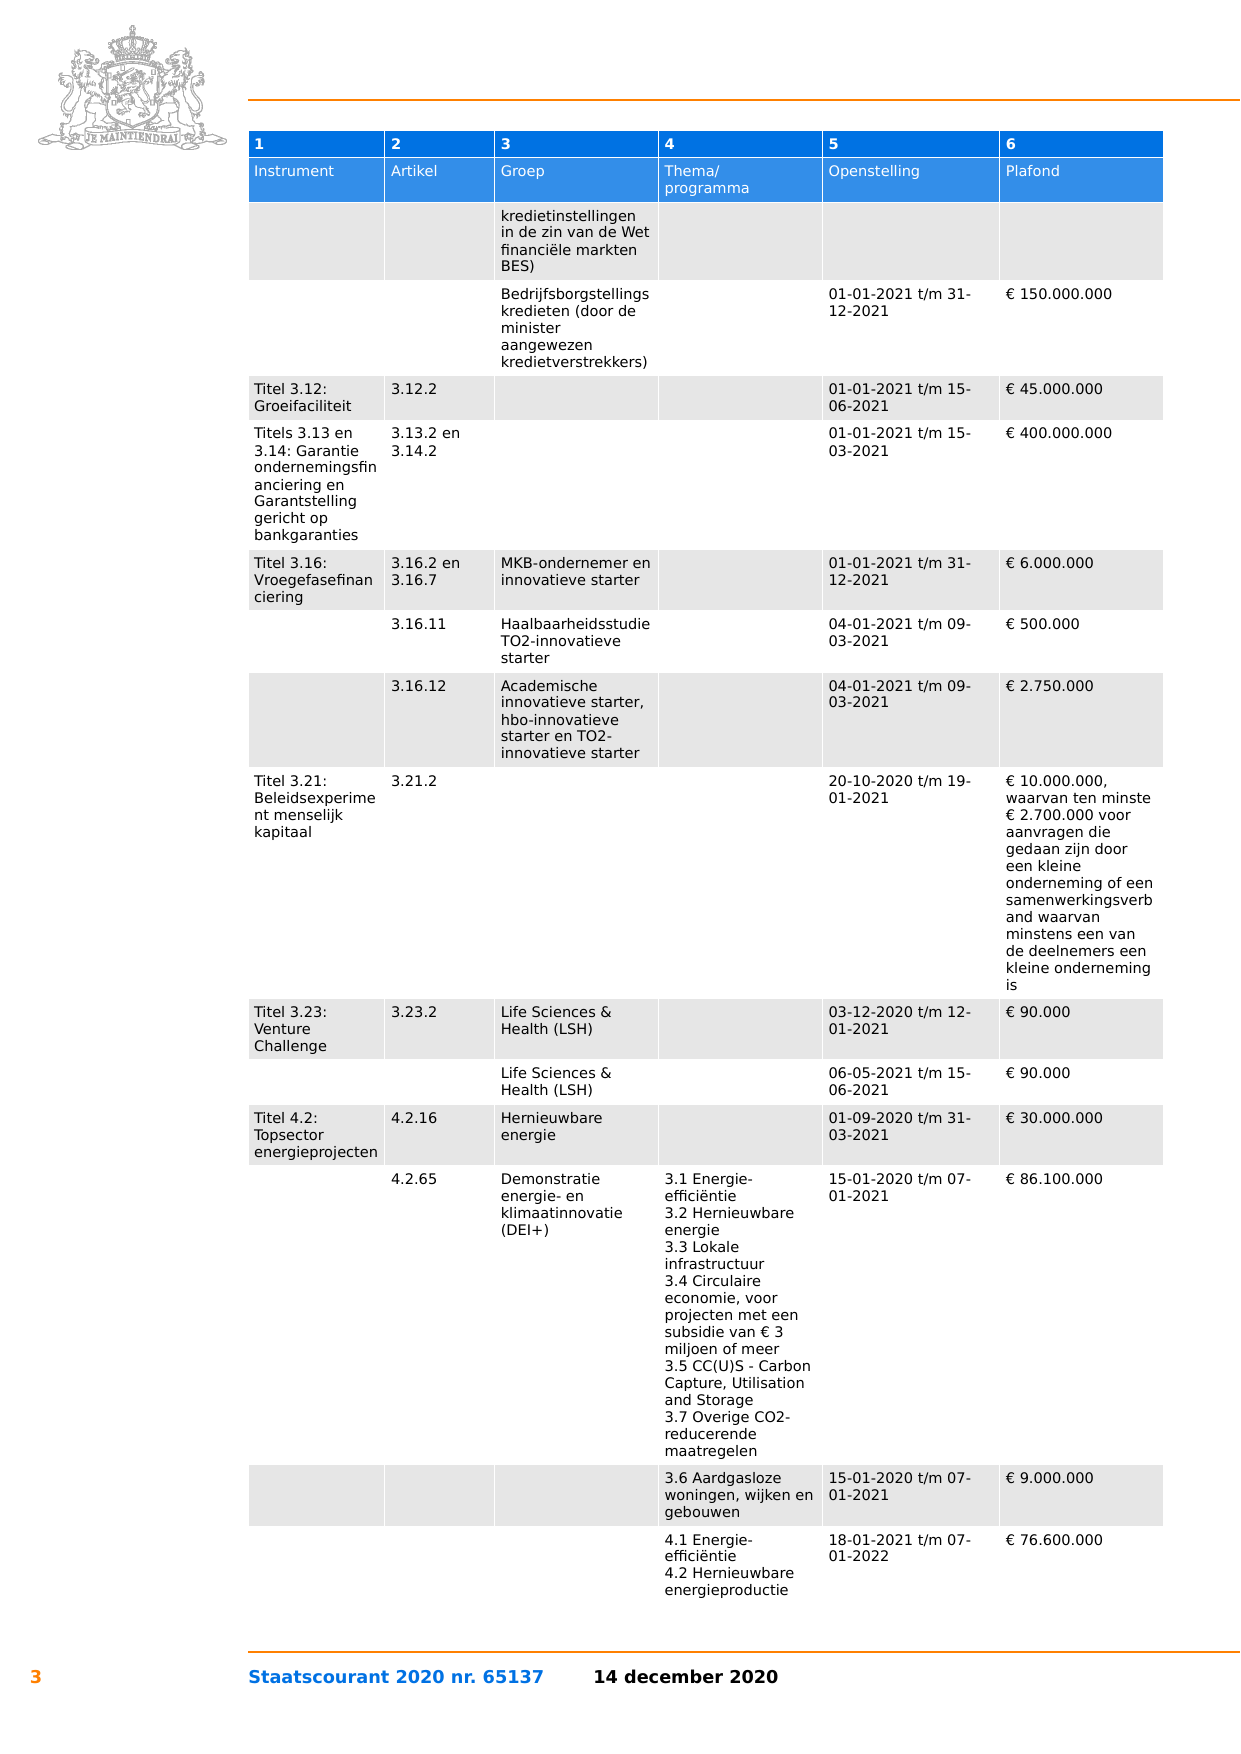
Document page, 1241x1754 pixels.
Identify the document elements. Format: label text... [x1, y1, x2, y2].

table_cell € 90.000 [1000, 1061, 1163, 1104]
table_cell [385, 281, 494, 375]
table_cell 15-01-2020 t/m 07-01-2021 [823, 1166, 999, 1464]
table_cell 3.16.12 [385, 673, 494, 767]
table_cell [385, 1061, 494, 1104]
table_cell 3.21.2 [385, 768, 494, 998]
table_cell 3.1 Energie-efficiëntie 3.2 Hernieuwbare energie 3.3 Lokale infrastructuur 3.4 Circulaire economie, voor projecten met een subsidie van € 3 miljoen of meer 3.5 CC(U)S - Carbon Capture, Utilisation and Storage 3.7 Overige CO2-reducerende maatregelen [659, 1166, 822, 1464]
table_cell € 76.600.000 [1000, 1527, 1163, 1604]
table_cell [495, 1527, 658, 1604]
picture [38, 25, 227, 150]
table_cell Plafond [1000, 158, 1163, 202]
table_cell [385, 1465, 494, 1526]
table_cell Thema/ programma [659, 158, 822, 202]
table_cell [249, 1527, 384, 1604]
table_cell [659, 673, 822, 767]
table_cell Titels 3.13 en 3.14: Garantie ondernemingsfinanciering en Garantstelling gericht op bankgaranties [249, 421, 384, 549]
table_cell [659, 421, 822, 549]
table_cell [249, 611, 384, 672]
table_cell € 45.000.000 [1000, 376, 1163, 420]
table_header 2 [385, 131, 494, 157]
table_cell [249, 673, 384, 767]
table_cell Demonstratie energie- en klimaatinnovatie (DEI+) [495, 1166, 658, 1464]
table_cell [385, 1527, 494, 1604]
table_cell 01-01-2021 t/m 31-12-2021 [823, 281, 999, 375]
table_cell 3.23.2 [385, 999, 494, 1059]
table_cell € 86.100.000 [1000, 1166, 1163, 1464]
table_cell [495, 768, 658, 998]
table_cell [659, 1105, 822, 1165]
table_cell 04-01-2021 t/m 09-03-2021 [823, 611, 999, 672]
table_header 4 [659, 131, 822, 157]
table_cell € 400.000.000 [1000, 421, 1163, 549]
table_cell € 500.000 [1000, 611, 1163, 672]
table_cell 01-01-2021 t/m 15-03-2021 [823, 421, 999, 549]
table_cell 4.1 Energie-efficiëntie 4.2 Hernieuwbare energieproductie [659, 1527, 822, 1604]
table_header 6 [1000, 131, 1163, 157]
table_cell Academische innovatieve starter, hbo-innovatieve starter en TO2-innovatieve starter [495, 673, 658, 767]
table_cell [659, 1061, 822, 1104]
table_cell [249, 281, 384, 375]
table_cell € 6.000.000 [1000, 550, 1163, 610]
table_cell [659, 550, 822, 610]
table_cell [659, 768, 822, 998]
table_header 1 [249, 131, 384, 157]
table_cell Titel 3.12: Groeifaciliteit [249, 376, 384, 420]
table_cell [385, 203, 494, 280]
table_cell [249, 203, 384, 280]
table_cell [659, 203, 822, 280]
table_cell 01-09-2020 t/m 31-03-2021 [823, 1105, 999, 1165]
table_cell [823, 203, 999, 280]
table_cell [659, 376, 822, 420]
table_cell [495, 421, 658, 549]
table_cell Life Sciences & Health (LSH) [495, 999, 658, 1059]
table_cell € 150.000.000 [1000, 281, 1163, 375]
table_cell [495, 1465, 658, 1526]
table_cell € 9.000.000 [1000, 1465, 1163, 1526]
table_cell [249, 1166, 384, 1464]
table_cell Bedrijfsborgstellingskredieten (door de minister aangewezen kredietverstrekkers) [495, 281, 658, 375]
table_cell [249, 1061, 384, 1104]
table_cell 20-10-2020 t/m 19-01-2021 [823, 768, 999, 998]
table_cell 4.2.65 [385, 1166, 494, 1464]
table_cell Titel 3.21: Beleidsexperiment menselijk kapitaal [249, 768, 384, 998]
table_cell Groep [495, 158, 658, 202]
table_cell 01-01-2021 t/m 31-12-2021 [823, 550, 999, 610]
table_cell 3.13.2 en 3.14.2 [385, 421, 494, 549]
table_cell Haalbaarheidsstudie TO2-innovatieve starter [495, 611, 658, 672]
table_cell kredietinstellingen in de zin van de Wet financiële markten BES) [495, 203, 658, 280]
table_cell € 2.750.000 [1000, 673, 1163, 767]
table_cell € 90.000 [1000, 999, 1163, 1059]
table_cell Titel 4.2: Topsector energieprojecten [249, 1105, 384, 1165]
table_cell 3.12.2 [385, 376, 494, 420]
table_cell 3.16.2 en 3.16.7 [385, 550, 494, 610]
table_cell Artikel [385, 158, 494, 202]
table_cell 18-01-2021 t/m 07-01-2022 [823, 1527, 999, 1604]
table_cell € 30.000.000 [1000, 1105, 1163, 1165]
table_cell 3.16.11 [385, 611, 494, 672]
table_cell Titel 3.23: Venture Challenge [249, 999, 384, 1059]
table_cell Instrument [249, 158, 384, 202]
table_cell [659, 999, 822, 1059]
table_cell MKB-ondernemer en innovatieve starter [495, 550, 658, 610]
table_cell 3.6 Aardgasloze woningen, wijken en gebouwen [659, 1465, 822, 1526]
table_cell Life Sciences & Health (LSH) [495, 1061, 658, 1104]
table_cell [1000, 203, 1163, 280]
table_cell € 10.000.000, waarvan ten minste € 2.700.000 voor aanvragen die gedaan zijn door een kleine onderneming of een samenwerkingsverband waarvan minstens een van de deelnemers een kleine onderneming is [1000, 768, 1163, 998]
table_cell 04-01-2021 t/m 09-03-2021 [823, 673, 999, 767]
table_cell [659, 611, 822, 672]
table_cell Titel 3.16: Vroegefasefinanciering [249, 550, 384, 610]
table_cell 06-05-2021 t/m 15-06-2021 [823, 1061, 999, 1104]
table_cell [659, 281, 822, 375]
table_cell 01-01-2021 t/m 15-06-2021 [823, 376, 999, 420]
table_cell 03-12-2020 t/m 12-01-2021 [823, 999, 999, 1059]
table_cell Hernieuwbare energie [495, 1105, 658, 1165]
table_header 5 [823, 131, 999, 157]
table_header 3 [495, 131, 658, 157]
table_cell 4.2.16 [385, 1105, 494, 1165]
table_cell [249, 1465, 384, 1526]
table_cell 15-01-2020 t/m 07-01-2021 [823, 1465, 999, 1526]
table_cell [495, 376, 658, 420]
table_cell Openstelling [823, 158, 999, 202]
